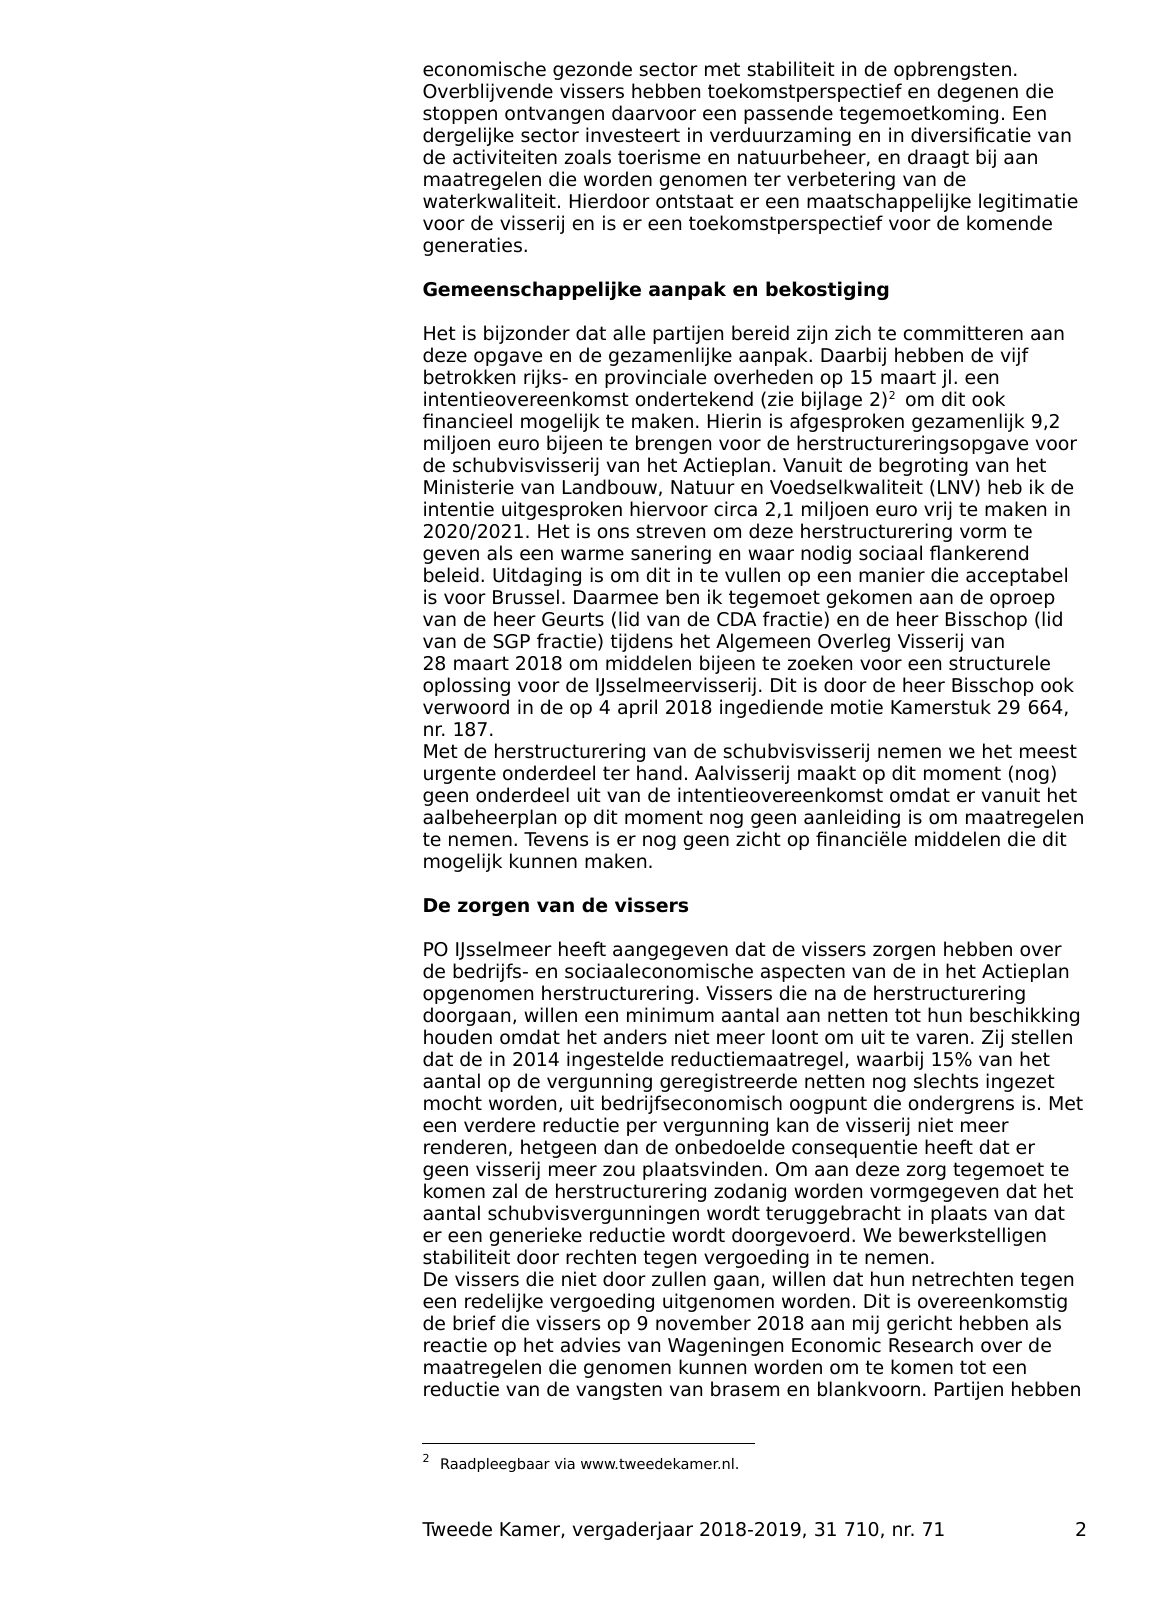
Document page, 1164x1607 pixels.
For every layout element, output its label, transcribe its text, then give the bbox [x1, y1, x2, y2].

subtitle De zorgen van de vissers [422, 895, 1087, 917]
text Met de herstructurering van de schubvisvisserij nemen we het meest urgente onderdeel ter hand. Aalvisserij maakt op dit moment (nog) geen onderdeel uit van de intentieovereenkomst omdat er vanuit het aalbeheerplan op dit moment nog geen aanleiding is om maatregelen te nemen. Tevens is er nog geen zicht op financiële middelen die dit mogelijk kunnen maken. [422, 741, 1087, 873]
text PO IJsselmeer heeft aangegeven dat de vissers zorgen hebben over de bedrijfs- en sociaaleconomische aspecten van de in het Actieplan opgenomen herstructurering. Vissers die na de herstructurering doorgaan, willen een minimum aantal aan netten tot hun beschikking houden omdat het anders niet meer loont om uit te varen. Zij stellen dat de in 2014 ingestelde reductiemaatregel, waarbij 15% van het aantal op de vergunning geregistreerde netten nog slechts ingezet mocht worden, uit bedrijfseconomisch oogpunt die ondergrens is. Met een verdere reductie per vergunning kan de visserij niet meer renderen, hetgeen dan de onbedoelde consequentie heeft dat er geen visserij meer zou plaatsvinden. Om aan deze zorg tegemoet te komen zal de herstructurering zodanig worden vormgegeven dat het aantal schubvisvergunningen wordt teruggebracht in plaats van dat er een generieke reductie wordt doorgevoerd. We bewerkstelligen stabiliteit door rechten tegen vergoeding in te nemen. [422, 939, 1087, 1269]
text De vissers die niet door zullen gaan, willen dat hun netrechten tegen een redelijke vergoeding uitgenomen worden. Dit is overeenkomstig de brief die vissers op 9 november 2018 aan mij gericht hebben als reactie op het advies van Wageningen Economic Research over de maatregelen die genomen kunnen worden om te komen tot een reductie van de vangsten van brasem en blankvoorn. Partijen hebben [422, 1269, 1087, 1401]
subtitle Gemeenschappelijke aanpak en bekostiging [422, 279, 1087, 301]
text economische gezonde sector met stabiliteit in de opbrengsten. Overblijvende vissers hebben toekomstperspectief en degenen die stoppen ontvangen daarvoor een passende tegemoetkoming. Een dergelijke sector investeert in verduurzaming en in diversificatie van de activiteiten zoals toerisme en natuurbeheer, en draagt bij aan maatregelen die worden genomen ter verbetering van de waterkwaliteit. Hierdoor ontstaat er een maatschappelijke legitimatie voor de visserij en is er een toekomstperspectief voor de komende generaties. [422, 59, 1087, 257]
text Raadpleegbaar via www.tweedekamer.nl. [422, 1452, 1087, 1474]
text Het is bijzonder dat alle partijen bereid zijn zich te committeren aan deze opgave en de gezamenlijke aanpak. Daarbij hebben de vijf betrokken rijks- en provinciale overheden op 15 maart jl. een intentieovereenkomst ondertekend (zie bijlage 2) om dit ook financieel mogelijk te maken. Hierin is afgesproken gezamenlijk 9,2 miljoen euro bijeen te brengen voor de herstructureringsopgave voor de schubvisvisserij van het Actieplan. Vanuit de begroting van het Ministerie van Landbouw, Natuur en Voedselkwaliteit (LNV) heb ik de intentie uitgesproken hiervoor circa 2,1 miljoen euro vrij te maken in 2020/2021. Het is ons streven om deze herstructurering vorm te geven als een warme sanering en waar nodig sociaal flankerend beleid. Uitdaging is om dit in te vullen op een manier die acceptabel is voor Brussel. Daarmee ben ik tegemoet gekomen aan de oproep van de heer Geurts (lid van de CDA fractie) en de heer Bisschop (lid van de SGP fractie) tijdens het Algemeen Overleg Visserij van 28 maart 2018 om middelen bijeen te zoeken voor een structurele oplossing voor de IJsselmeervisserij. Dit is door de heer Bisschop ook verwoord in de op 4 april 2018 ingediende motie Kamerstuk 29 664, nr. 187. [422, 323, 1087, 741]
